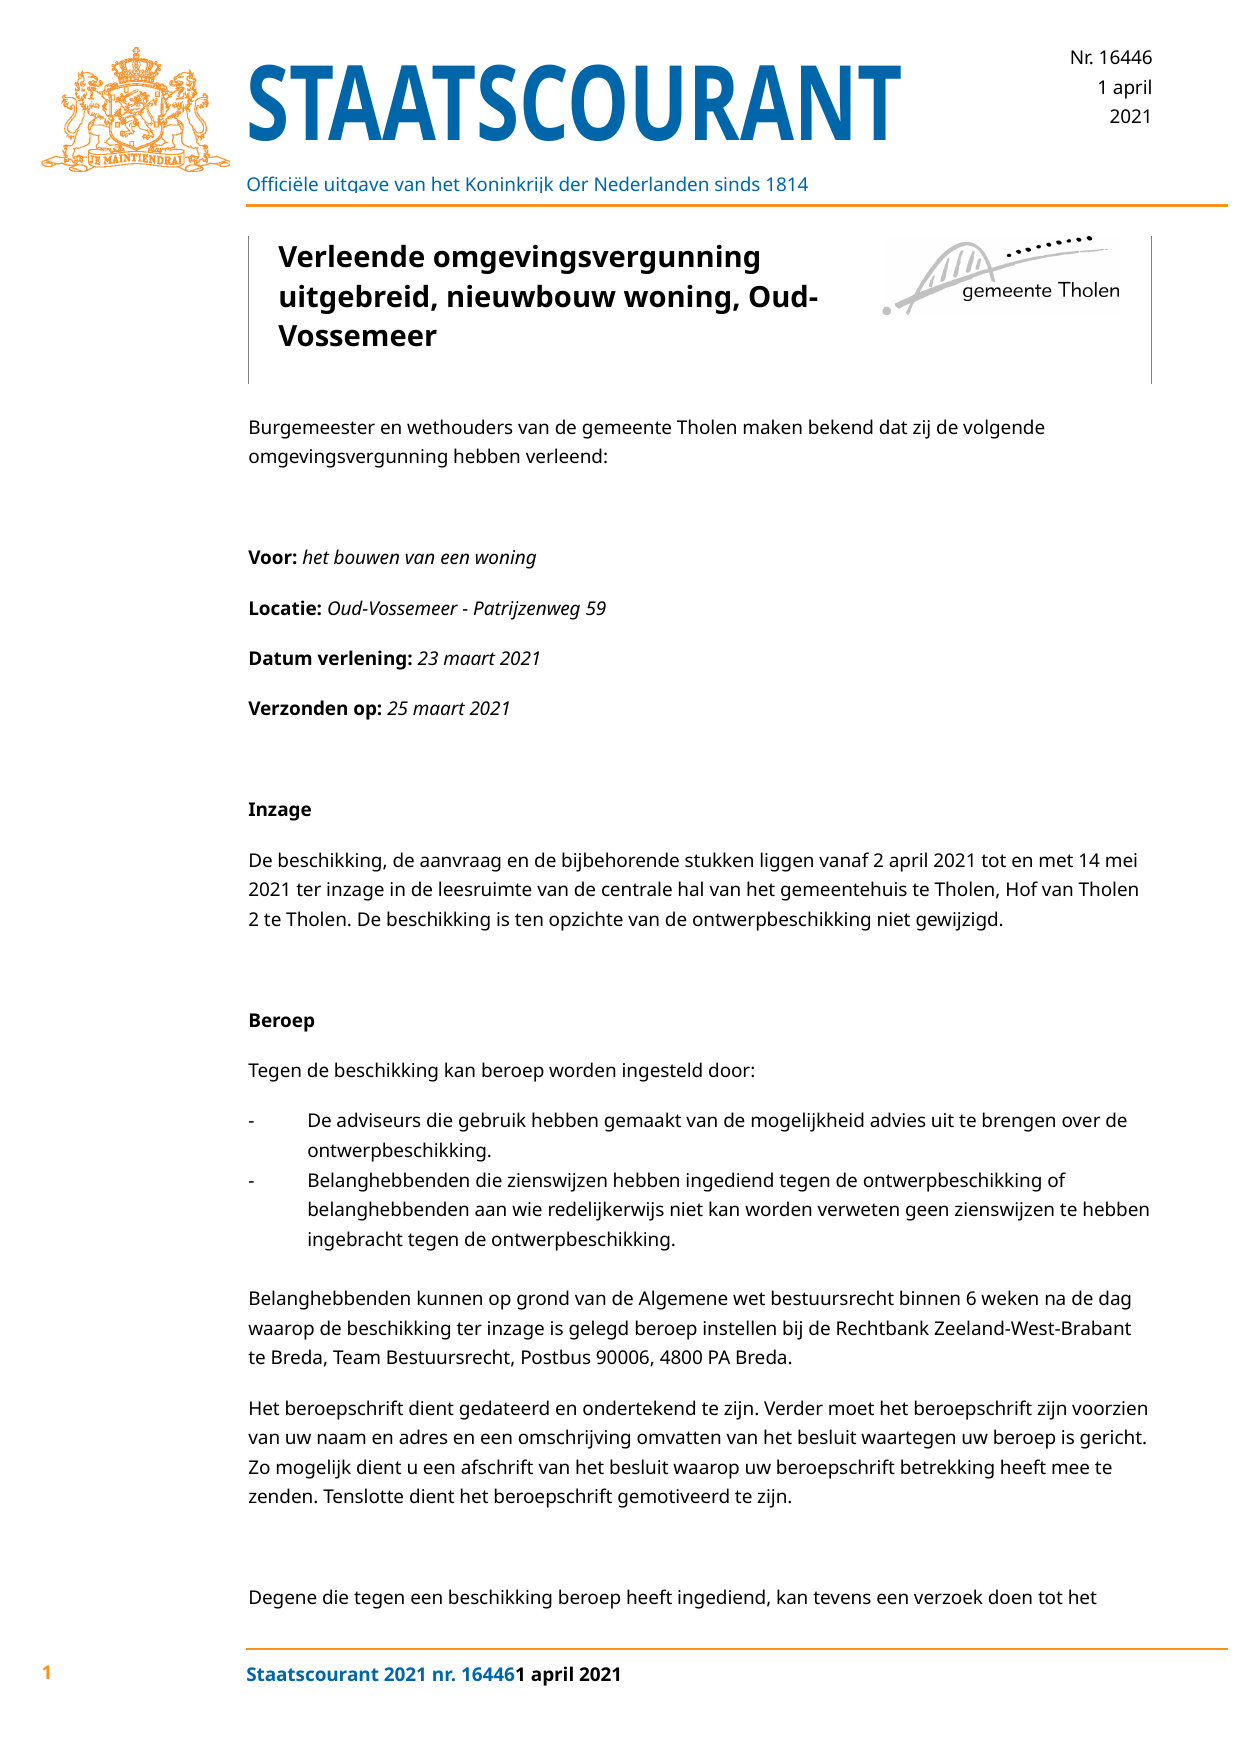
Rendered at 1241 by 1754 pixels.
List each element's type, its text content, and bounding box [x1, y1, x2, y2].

text Locatie: Oud-Vossemeer - Patrijzenweg 59 [248, 595, 1152, 621]
text Belanghebbenden kunnen op grond van de Algemene wet bestuursrecht binnen 6 weken na de dag waarop de beschikking ter inzage is gelegd beroep instellen bij de Rechtbank Zeeland-West-Brabant te Breda, Team Bestuursrecht, Postbus 90006, 4800 PA Breda. [248, 1285, 1152, 1370]
text Burgemeester en wethouders van de gemeente Tholen maken bekend dat zij de volgende omgevingsvergunning hebben verleend: [248, 414, 1152, 469]
text Het beroepschrift dient gedateerd en ondertekend te zijn. Verder moet het beroepschrift zijn voorzien van uw naam en adres en een omschrijving omvatten van het besluit waartegen uw beroep is gericht. Zo mogelijk dient u een afschrift van het besluit waarop uw beroepschrift betrekking heeft mee te zenden. Tenslotte dient het beroepschrift gemotiveerd te zijn. [248, 1395, 1152, 1509]
text De beschikking, de aanvraag en de bijbehorende stukken liggen vanaf 2 april 2021 tot en met 14 mei 2021 ter inzage in de leesruimte van de centrale hal van het gemeentehuis te Tholen, Hof van Tholen 2 te Tholen. De beschikking is ten opzichte van de ontwerpbeschikking niet gewijzigd. [248, 847, 1152, 932]
list Belanghebbenden die zienswijzen hebben ingediend tegen de ontwerpbeschikking of belanghebbenden aan wie redelijkerwijs niet kan worden verweten geen zienswijzen te hebben ingebracht tegen de ontwerpbeschikking. [248, 1167, 1152, 1252]
list De adviseurs die gebruik hebben gemaakt van de mogelijkheid advies uit te brengen over de ontwerpbeschikking. [248, 1108, 1152, 1163]
picture [41, 47, 231, 172]
table_header Verleende omgevingsvergunning uitgebreid, nieuwbouw woning, Oud-Vossemeer [249, 236, 850, 384]
text Tegen de beschikking kan beroep worden ingesteld door: [248, 1057, 1152, 1083]
text Beroep [248, 1007, 1152, 1033]
text Voor: het bouwen van een woning [248, 544, 1152, 570]
text Datum verlening: 23 maart 2021 [248, 645, 1152, 671]
text Verzonden op: 25 maart 2021 [248, 696, 1152, 721]
text Inzage [248, 796, 1152, 822]
picture [882, 236, 1119, 315]
text Degene die tegen een beschikking beroep heeft ingediend, kan tevens een verzoek doen tot het [248, 1584, 1152, 1610]
table_header [850, 236, 1151, 384]
